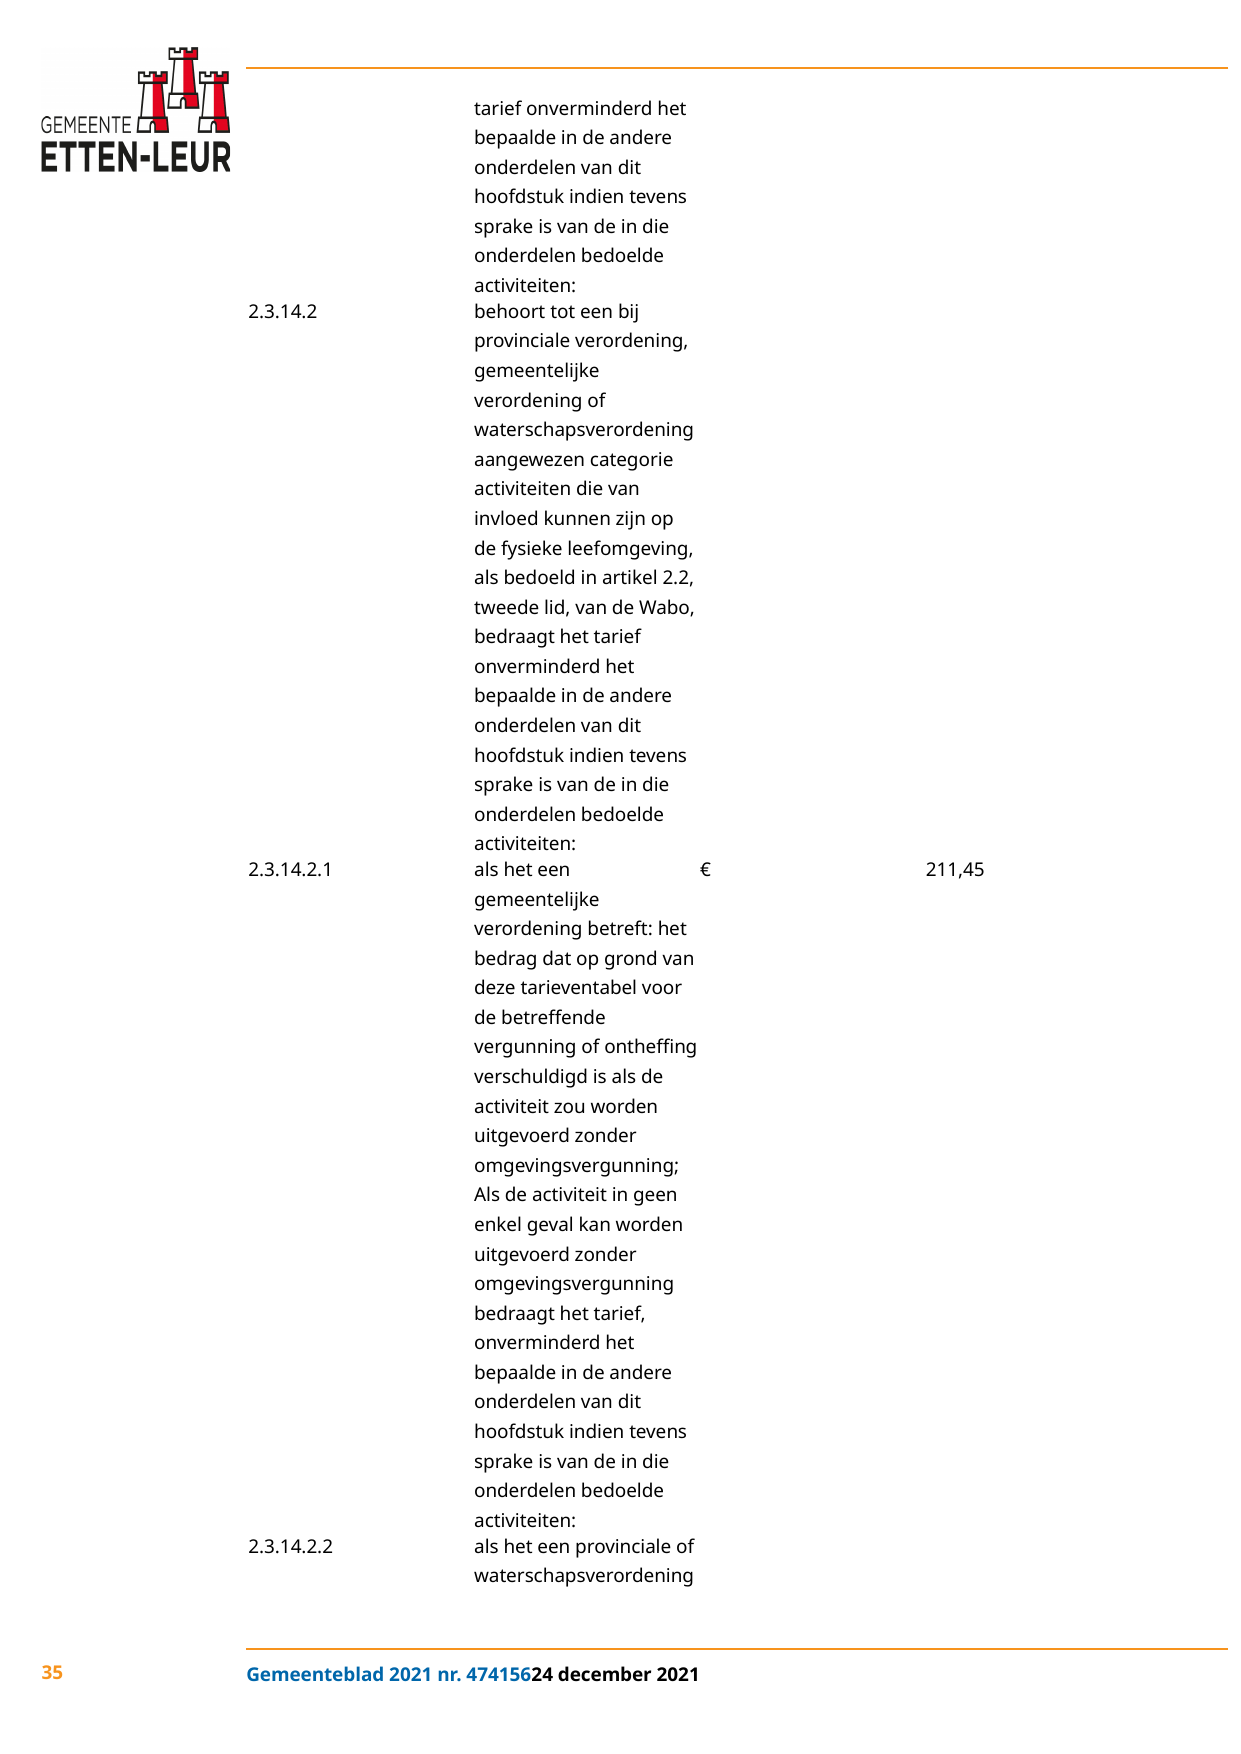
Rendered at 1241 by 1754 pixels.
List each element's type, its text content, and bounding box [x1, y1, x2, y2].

table_cell 2.3.14.2.2 [248, 1533, 474, 1588]
table_cell 2.3.14.2.1 [248, 856, 474, 1533]
table_cell tarief onverminderd het bepaalde in de andere onderdelen van dit hoofdstuk indien tevens sprake is van de in die onderdelen bedoelde activiteiten: [474, 95, 700, 298]
table_cell 2.3.14.2 [248, 298, 474, 856]
table_cell als het een gemeentelijke verordening betreft: het bedrag dat op grond van deze tarieventabel voor de betreffende vergunning of ontheffing verschuldigd is als de activiteit zou worden uitgevoerd zonder omgevingsvergunning; Als de activiteit in geen enkel geval kan worden uitgevoerd zonder omgevingsvergunning bedraagt het tarief, onverminderd het bepaalde in de andere onderdelen van dit hoofdstuk indien tevens sprake is van de in die onderdelen bedoelde activiteiten: [474, 856, 700, 1533]
table_cell als het een provinciale of waterschapsverordening [474, 1533, 700, 1588]
table_cell behoort tot een bij provinciale verordening, gemeentelijke verordening of waterschapsverordening aangewezen categorie activiteiten die van invloed kunnen zijn op de fysieke leefomgeving, als bedoeld in artikel 2.2, tweede lid, van de Wabo, bedraagt het tarief onverminderd het bepaalde in de andere onderdelen van dit hoofdstuk indien tevens sprake is van de in die onderdelen bedoelde activiteiten: [474, 298, 700, 856]
table_cell [700, 1533, 926, 1588]
table_cell [926, 298, 1152, 856]
table_cell 211,45 [926, 856, 1152, 1533]
table_cell [248, 95, 474, 298]
table_cell [700, 95, 926, 298]
table_cell [926, 95, 1152, 298]
table_cell [700, 298, 926, 856]
picture [41, 47, 231, 172]
table_cell [926, 1533, 1152, 1588]
table_cell € [700, 856, 926, 1533]
